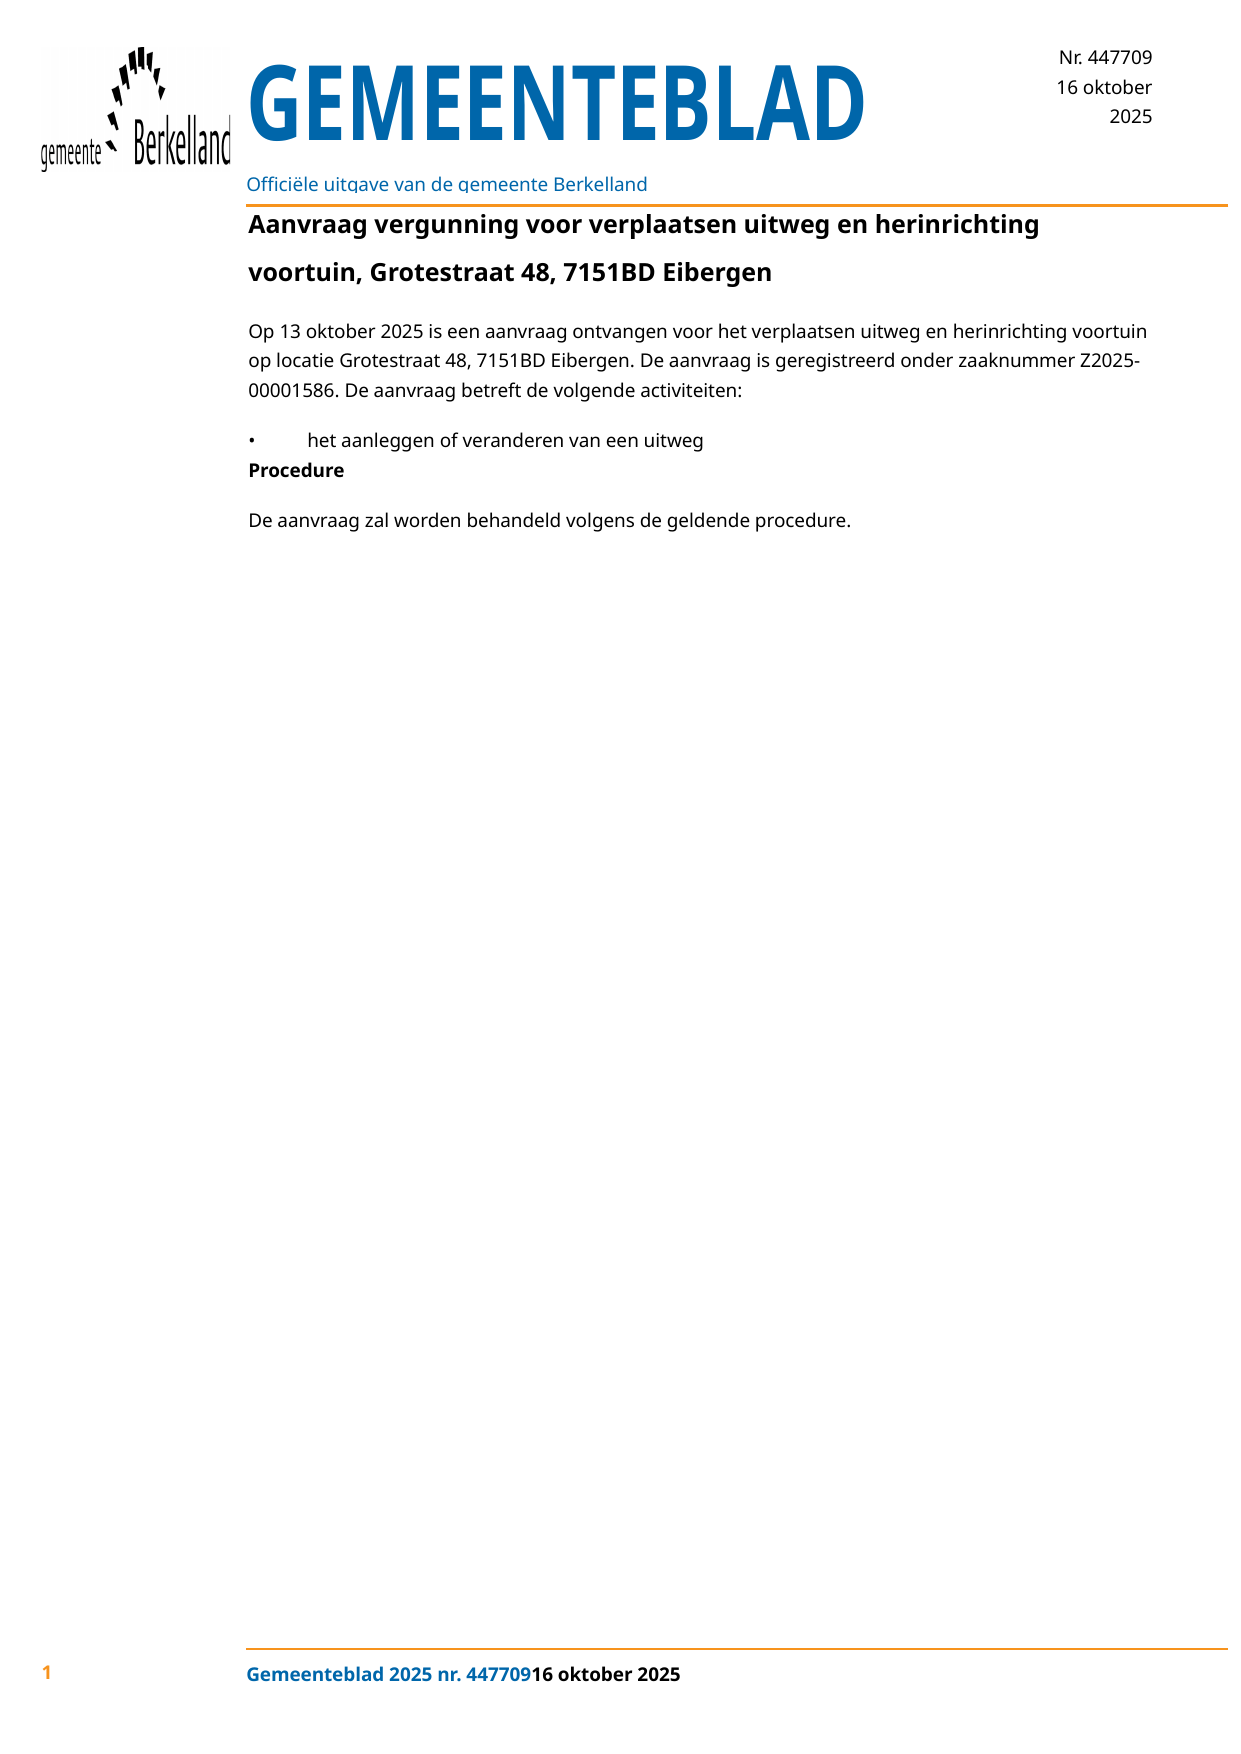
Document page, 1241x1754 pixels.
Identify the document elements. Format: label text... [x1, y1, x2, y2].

text De aanvraag zal worden behandeld volgens de geldende procedure. [248, 507, 1152, 533]
text Procedure [248, 457, 1152, 483]
list het aanleggen of veranderen van een uitweg [248, 427, 1152, 453]
text Op 13 oktober 2025 is een aanvraag ontvangen voor het verplaatsen uitweg en herinrichting voortuin op locatie Grotestraat 48, 7151BD Eibergen. De aanvraag is geregistreerd onder zaaknummer Z2025-00001586. De aanvraag betreft de volgende activiteiten: [248, 318, 1152, 403]
picture [41, 47, 231, 172]
text Aanvraag vergunning voor verplaatsen uitweg en herinrichting voortuin, Grotestraat 48, 7151BD Eibergen [248, 207, 1152, 288]
